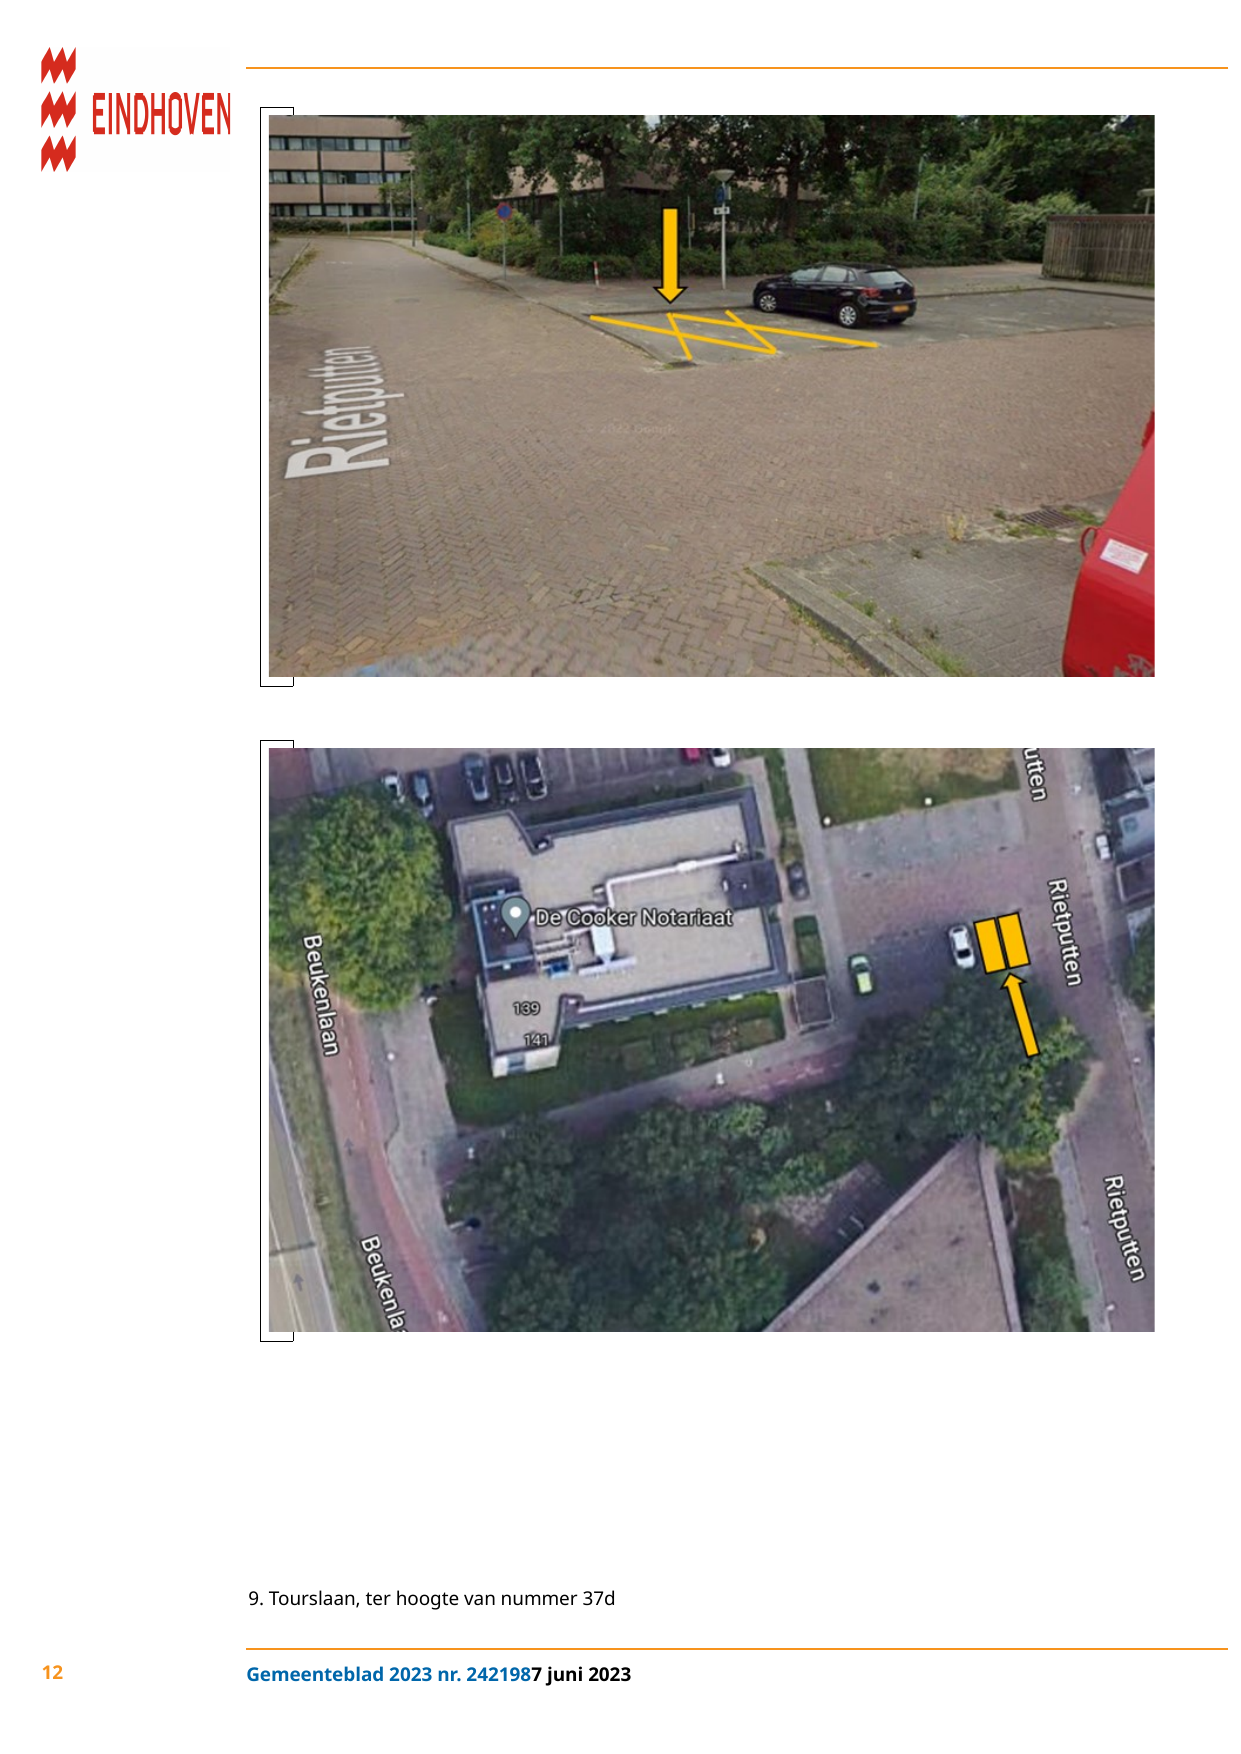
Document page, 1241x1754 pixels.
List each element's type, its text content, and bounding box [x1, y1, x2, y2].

picture [41, 47, 231, 172]
picture [268, 115, 1155, 677]
text 9. Tourslaan, ter hoogte van nummer 37d [248, 1585, 1152, 1611]
picture [268, 748, 1155, 1332]
